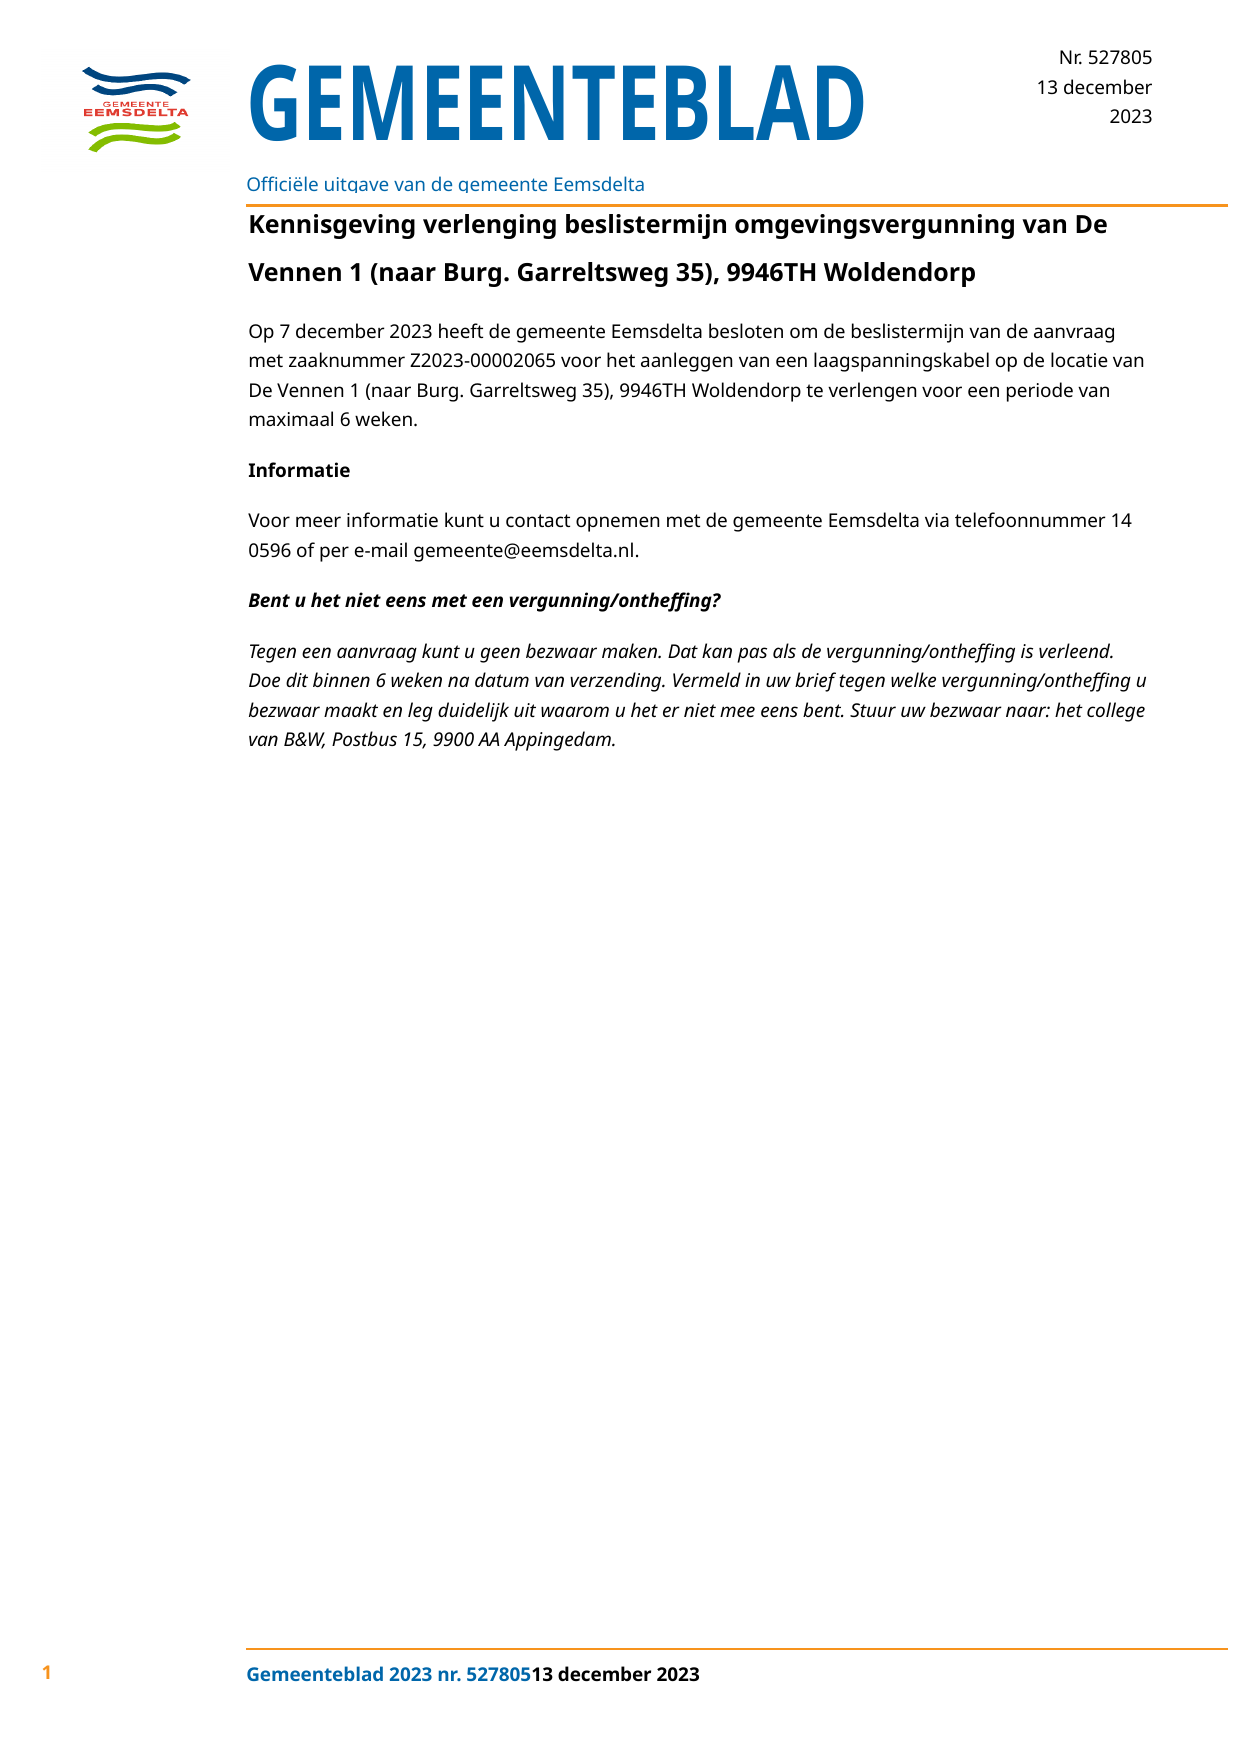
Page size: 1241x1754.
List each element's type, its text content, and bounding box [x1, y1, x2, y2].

text Kennisgeving verlenging beslistermijn omgevingsvergunning van De Vennen 1 (naar Burg. Garreltsweg 35), 9946TH Woldendorp [248, 207, 1152, 288]
text Bent u het niet eens met een vergunning/ontheffing? [248, 587, 1152, 613]
picture [41, 47, 231, 172]
text Op 7 december 2023 heeft de gemeente Eemsdelta besloten om de beslistermijn van de aanvraag met zaaknummer Z2023-00002065 voor het aanleggen van een laagspanningskabel op de locatie van De Vennen 1 (naar Burg. Garreltsweg 35), 9946TH Woldendorp te verlengen voor een periode van maximaal 6 weken. [248, 318, 1152, 432]
text Voor meer informatie kunt u contact opnemen met de gemeente Eemsdelta via telefoonnummer 14 0596 of per e-mail gemeente@eemsdelta.nl. [248, 507, 1152, 563]
text Tegen een aanvraag kunt u geen bezwaar maken. Dat kan pas als de vergunning/ontheffing is verleend. Doe dit binnen 6 weken na datum van verzending. Vermeld in uw brief tegen welke vergunning/ontheffing u bezwaar maakt en leg duidelijk uit waarom u het er niet mee eens bent. Stuur uw bezwaar naar: het college van B&W, Postbus 15, 9900 AA Appingedam. [248, 638, 1152, 752]
text Informatie [248, 457, 1152, 483]
